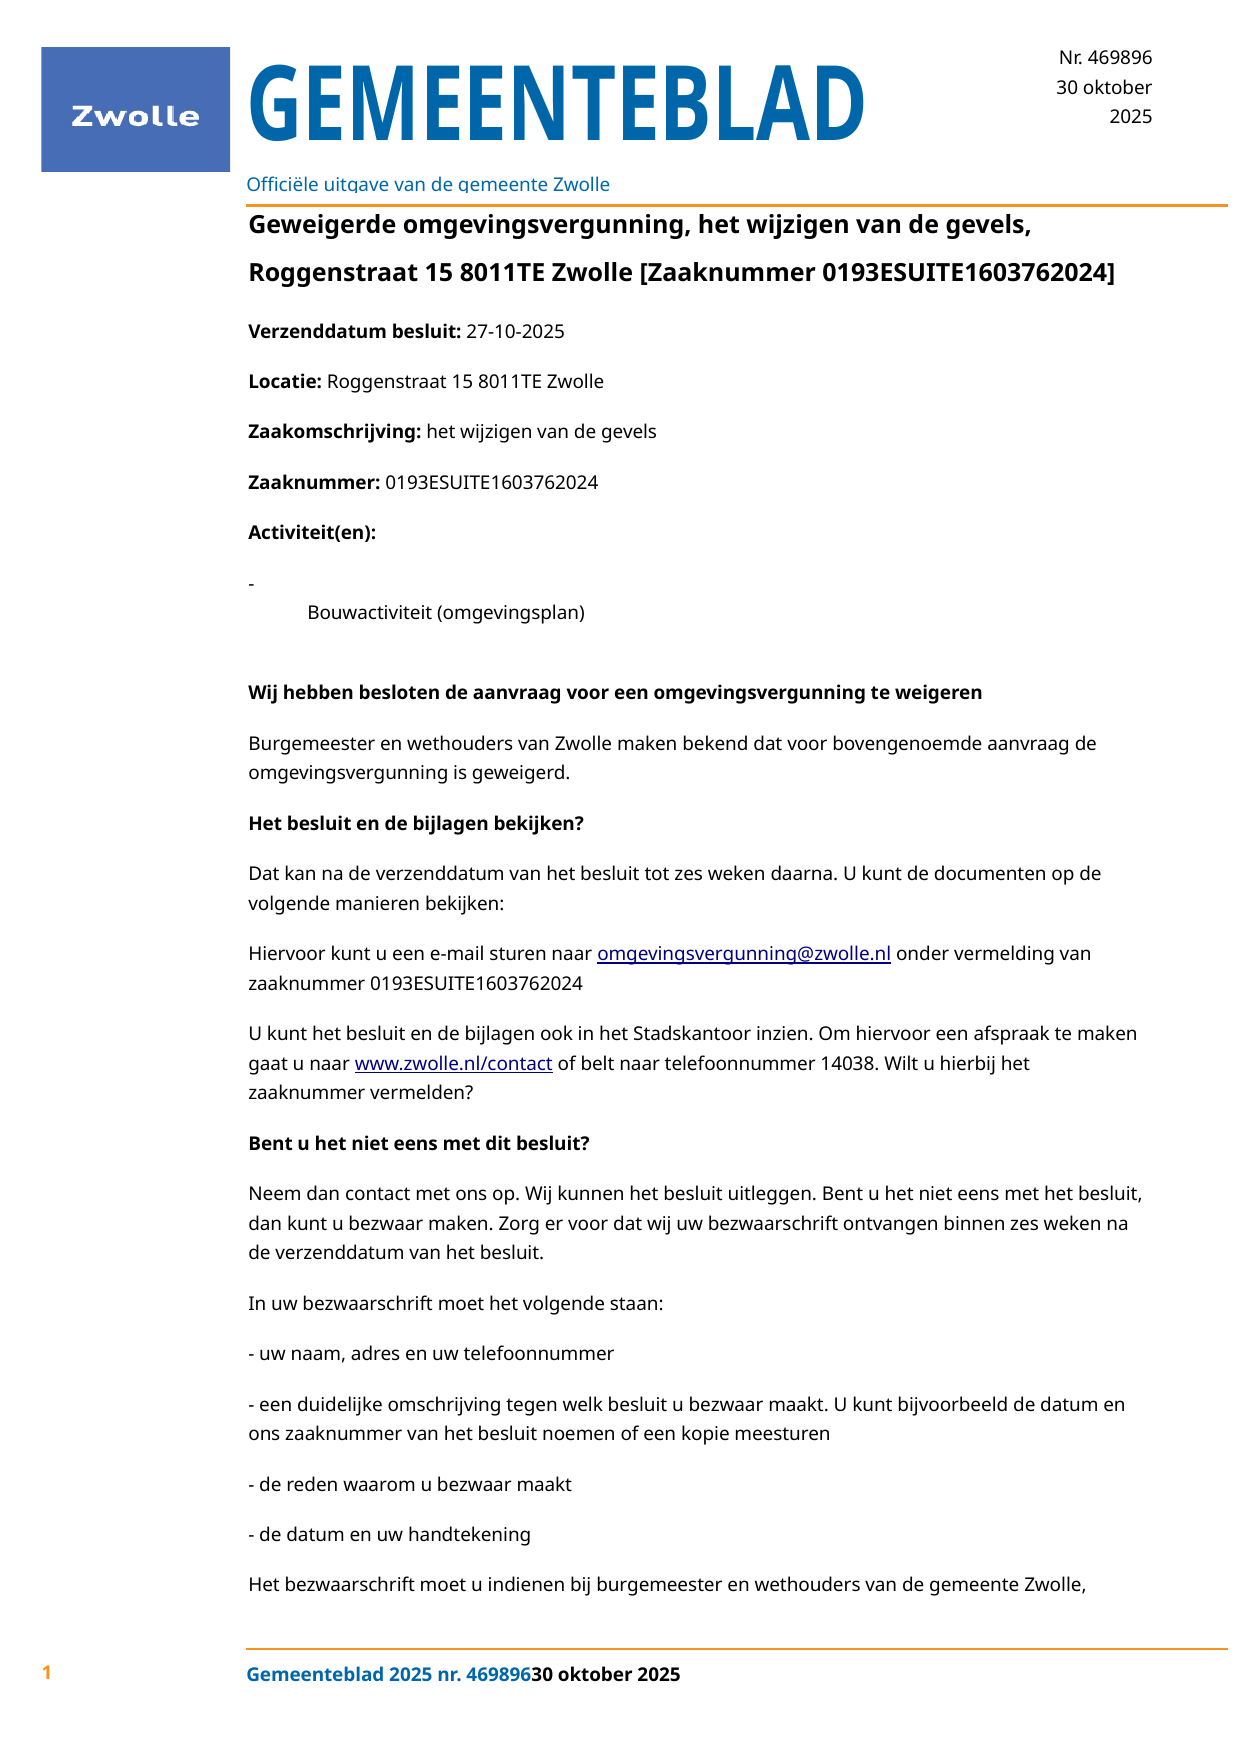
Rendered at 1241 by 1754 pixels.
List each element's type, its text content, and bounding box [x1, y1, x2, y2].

text Locatie: Roggenstraat 15 8011TE Zwolle [248, 368, 1152, 394]
list Bouwactiviteit (omgevingsplan) [248, 599, 1152, 625]
text - de reden waarom u bezwaar maakt [248, 1471, 1152, 1497]
text In uw bezwaarschrift moet het volgende staan: [248, 1290, 1152, 1316]
text - een duidelijke omschrijving tegen welk besluit u bezwaar maakt. U kunt bijvoorbeeld de datum en ons zaaknummer van het besluit noemen of een kopie meesturen [248, 1391, 1152, 1446]
text Neem dan contact met ons op. Wij kunnen het besluit uitleggen. Bent u het niet eens met het besluit, dan kunt u bezwaar maken. Zorg er voor dat wij uw bezwaarschrift ontvangen binnen zes weken na de verzenddatum van het besluit. [248, 1180, 1152, 1265]
text Zaakomschrijving: het wijzigen van de gevels [248, 419, 1152, 444]
text Dat kan na de verzenddatum van het besluit tot zes weken daarna. U kunt de documenten op de volgende manieren bekijken: [248, 860, 1152, 916]
text Het bezwaarschrift moet u indienen bij burgemeester en wethouders van de gemeente Zwolle, [248, 1572, 1152, 1597]
text Zaaknummer: 0193ESUITE1603762024 [248, 469, 1152, 495]
text - uw naam, adres en uw telefoonnummer [248, 1340, 1152, 1366]
picture [41, 47, 231, 172]
text Burgemeester en wethouders van Zwolle maken bekend dat voor bovengenoemde aanvraag de omgevingsvergunning is geweigerd. [248, 730, 1152, 785]
text Verzenddatum besluit: 27-10-2025 [248, 318, 1152, 344]
text Hiervoor kunt u een e-mail sturen naar omgevingsvergunning@zwolle.nl onder vermelding van zaaknummer 0193ESUITE1603762024 [248, 940, 1152, 996]
text Activiteit(en): [248, 519, 1152, 545]
text Geweigerde omgevingsvergunning, het wijzigen van de gevels, Roggenstraat 15 8011TE Zwolle [Zaaknummer 0193ESUITE1603762024] [248, 207, 1152, 288]
text Wij hebben besloten de aanvraag voor een omgevingsvergunning te weigeren [248, 679, 1152, 705]
text U kunt het besluit en de bijlagen ook in het Stadskantoor inzien. Om hiervoor een afspraak te maken gaat u naar www.zwolle.nl/contact of belt naar telefoonnummer 14038. Wilt u hierbij het zaaknummer vermelden? [248, 1020, 1152, 1105]
text Het besluit en de bijlagen bekijken? [248, 810, 1152, 836]
text Bent u het niet eens met dit besluit? [248, 1130, 1152, 1156]
text - de datum en uw handtekening [248, 1521, 1152, 1547]
